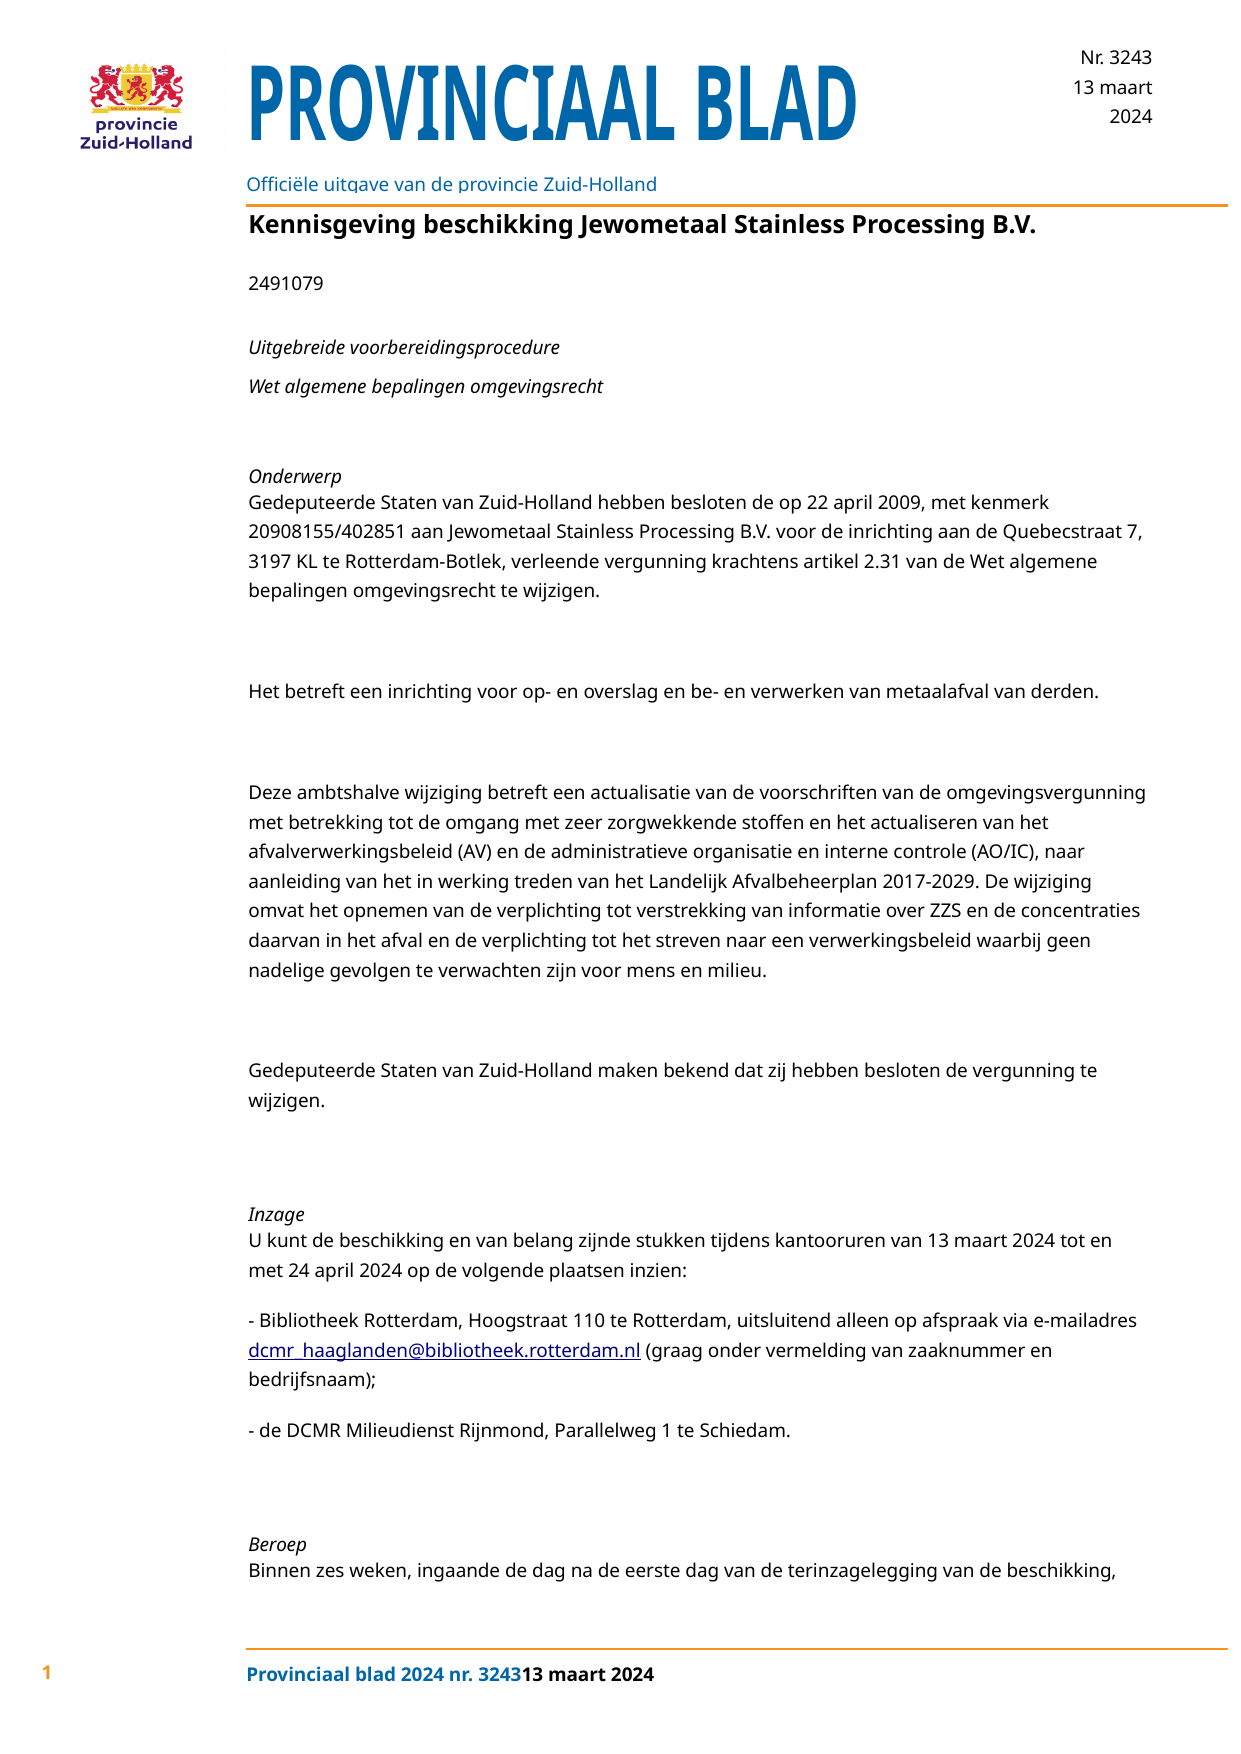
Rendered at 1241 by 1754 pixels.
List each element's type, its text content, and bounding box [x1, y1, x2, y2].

text Inzage [248, 1202, 1152, 1227]
text Beroep [248, 1531, 1152, 1557]
picture [41, 47, 231, 172]
text - Bibliotheek Rotterdam, Hoogstraat 110 te Rotterdam, uitsluitend alleen op afspraak via e-mailadres dcmr_haaglanden@bibliotheek.rotterdam.nl (graag onder vermelding van zaaknummer en bedrijfsnaam); [248, 1307, 1152, 1392]
text Onderwerp [248, 463, 1152, 489]
text Kennisgeving beschikking Jewometaal Stainless Processing B.V. [248, 207, 1152, 241]
text Gedeputeerde Staten van Zuid-Holland maken bekend dat zij hebben besloten de vergunning te wijzigen. [248, 1058, 1152, 1113]
text U kunt de beschikking en van belang zijnde stukken tijdens kantooruren van 13 maart 2024 tot en met 24 april 2024 op de volgende plaatsen inzien: [248, 1227, 1152, 1283]
text Binnen zes weken, ingaande de dag na de eerste dag van de terinzagelegging van de beschikking, [248, 1557, 1152, 1583]
text Het betreft een inrichting voor op- en overslag en be- en verwerken van metaalafval van derden. [248, 678, 1152, 704]
text - de DCMR Milieudienst Rijnmond, Parallelweg 1 te Schiedam. [248, 1417, 1152, 1443]
text 2491079 [248, 270, 1152, 296]
text Deze ambtshalve wijziging betreft een actualisatie van de voorschriften van de omgevingsvergunning met betrekking tot de omgang met zeer zorgwekkende stoffen en het actualiseren van het afvalverwerkingsbeleid (AV) en de administratieve organisatie en interne controle (AO/IC), naar aanleiding van het in werking treden van het Landelijk Afvalbeheerplan 2017-2029. De wijziging omvat het opnemen van de verplichting tot verstrekking van informatie over ZZS en de concentraties daarvan in het afval en de verplichting tot het streven naar een verwerkingsbeleid waarbij geen nadelige gevolgen te verwachten zijn voor mens en milieu. [248, 779, 1152, 983]
text Wet algemene bepalingen omgevingsrecht [248, 373, 1152, 399]
text Gedeputeerde Staten van Zuid-Holland hebben besloten de op 22 april 2009, met kenmerk 20908155/402851 aan Jewometaal Stainless Processing B.V. voor de inrichting aan de Quebecstraat 7, 3197 KL te Rotterdam-Botlek, verleende vergunning krachtens artikel 2.31 van de Wet algemene bepalingen omgevingsrecht te wijzigen. [248, 489, 1152, 603]
text Uitgebreide voorbereidingsprocedure [248, 334, 1152, 360]
